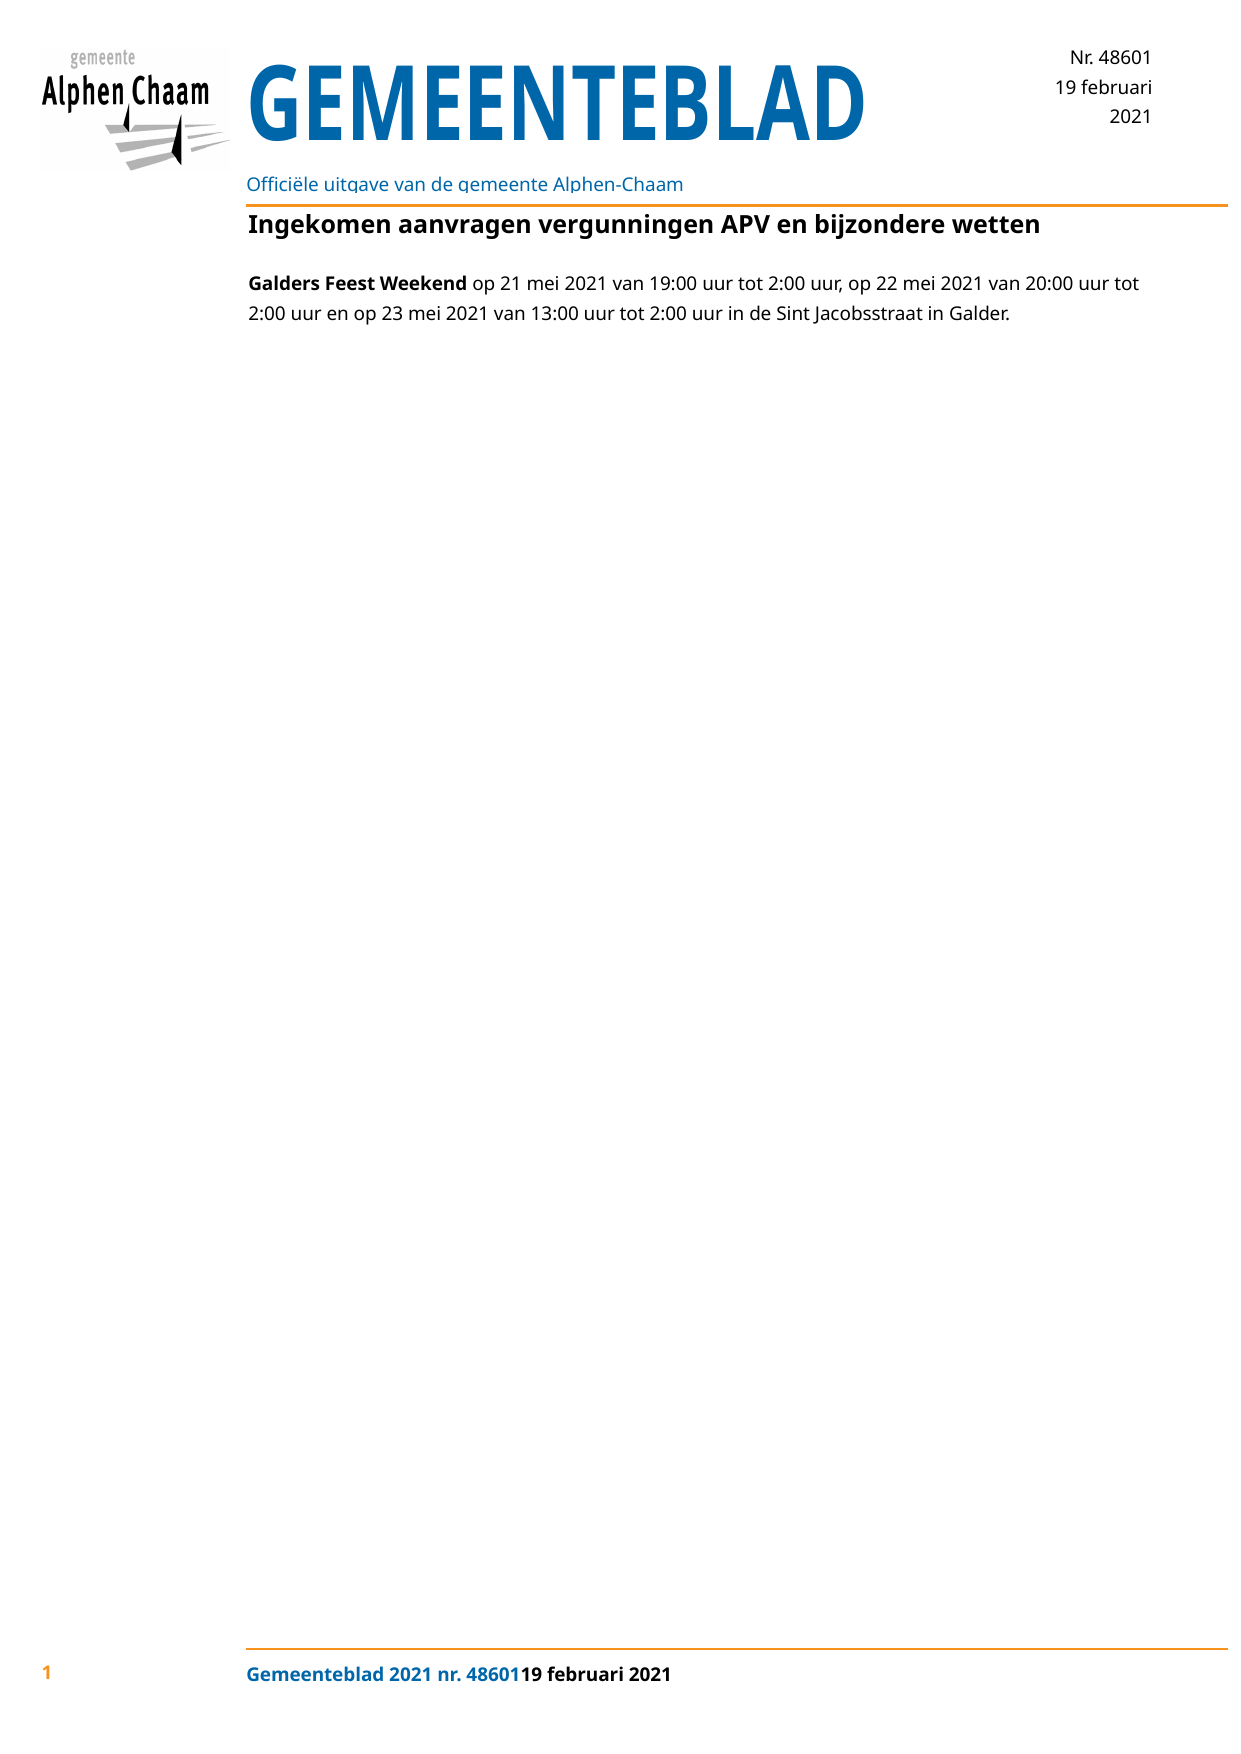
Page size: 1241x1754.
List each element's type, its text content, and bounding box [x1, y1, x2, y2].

picture [41, 47, 231, 172]
text Galders Feest Weekend op 21 mei 2021 van 19:00 uur tot 2:00 uur, op 22 mei 2021 van 20:00 uur tot 2:00 uur en op 23 mei 2021 van 13:00 uur tot 2:00 uur in de Sint Jacobsstraat in Galder. [248, 270, 1152, 326]
text Ingekomen aanvragen vergunningen APV en bijzondere wetten [248, 207, 1152, 241]
